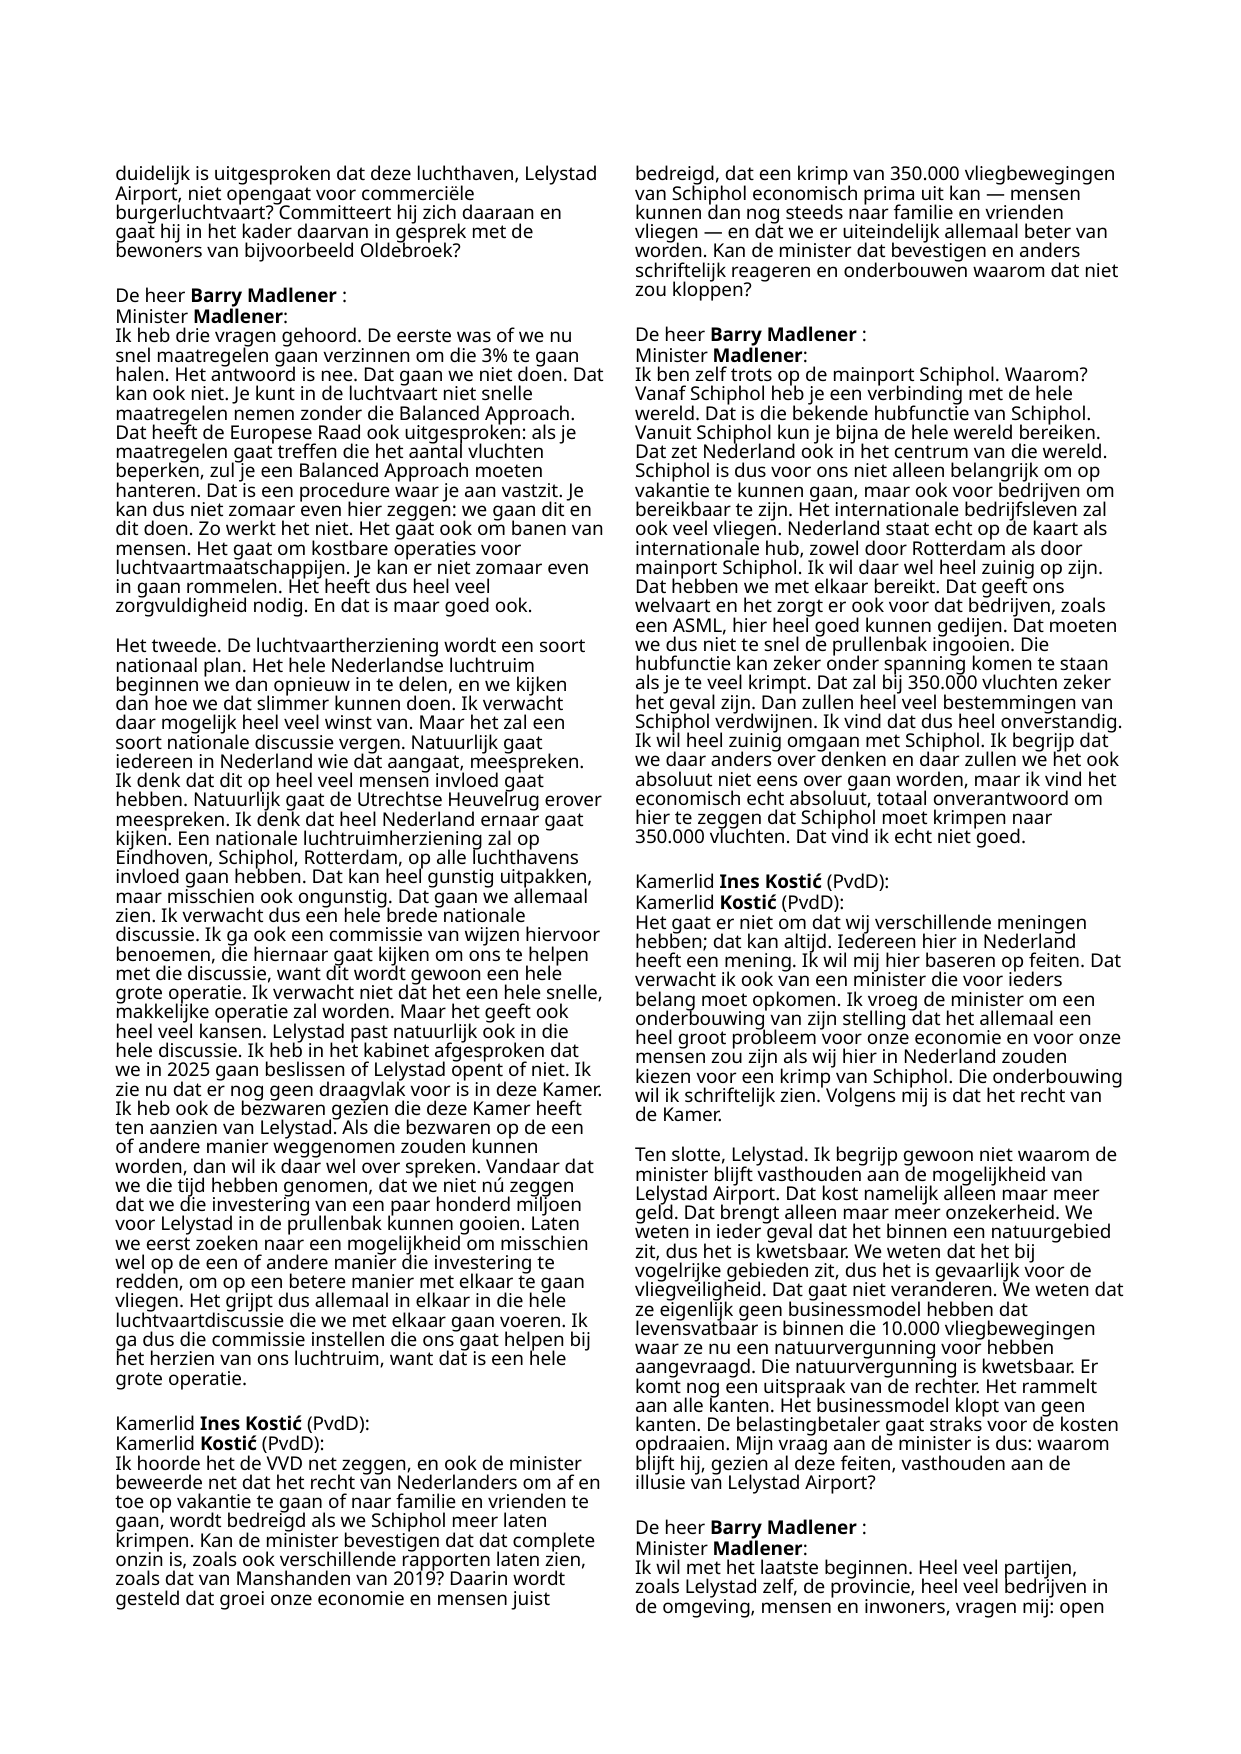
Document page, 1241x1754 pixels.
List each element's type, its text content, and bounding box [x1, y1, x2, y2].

text Kamerlid Ines Kostić (PvdD): [635, 869, 1125, 894]
text Kamerlid Kostić (PvdD): [635, 894, 1125, 914]
text Ten slotte, Lelystad. Ik begrijp gewoon niet waarom de minister blijft vasthouden aan de mogelijkheid van Lelystad Airport. Dat kost namelijk alleen maar meer geld. Dat brengt alleen maar meer onzekerheid. We weten in ieder geval dat het binnen een natuurgebied zit, dus het is kwetsbaar. We weten dat het bij vogelrijke gebieden zit, dus het is gevaarlijk voor de vliegveiligheid. Dat gaat niet veranderen. We weten dat ze eigenlijk geen businessmodel hebben dat levensvatbaar is binnen die 10.000 vliegbewegingen waar ze nu een natuurvergunning voor hebben aangevraagd. Die natuurvergunning is kwetsbaar. Er komt nog een uitspraak van de rechter. Het rammelt aan alle kanten. Het businessmodel klopt van geen kanten. De belastingbetaler gaat straks voor de kosten opdraaien. Mijn vraag aan de minister is dus: waarom blijft hij, gezien al deze feiten, vasthouden aan de illusie van Lelystad Airport? [635, 1146, 1125, 1493]
text Minister Madlener: [635, 347, 1125, 366]
text Kamerlid Ines Kostić (PvdD): [115, 1410, 605, 1435]
text Kamerlid Kostić (PvdD): [115, 1435, 605, 1455]
text De heer Barry Madlener : [635, 1514, 1125, 1540]
text Ik wil met het laatste beginnen. Heel veel partijen, zoals Lelystad zelf, de provincie, heel veel bedrijven in de omgeving, mensen en inwoners, vragen mij: open [635, 1559, 1125, 1617]
text Minister Madlener: [635, 1540, 1125, 1559]
text Het tweede. De luchtvaartherziening wordt een soort nationaal plan. Het hele Nederlandse luchtruim beginnen we dan opnieuw in te delen, en we kijken dan hoe we dat slimmer kunnen doen. Ik verwacht daar mogelijk heel veel winst van. Maar het zal een soort nationale discussie vergen. Natuurlijk gaat iedereen in Nederland wie dat aangaat, meespreken. Ik denk dat dit op heel veel mensen invloed gaat hebben. Natuurlijk gaat de Utrechtse Heuvelrug erover meespreken. Ik denk dat heel Nederland ernaar gaat kijken. Een nationale luchtruimherziening zal op Eindhoven, Schiphol, Rotterdam, op alle luchthavens invloed gaan hebben. Dat kan heel gunstig uitpakken, maar misschien ook ongunstig. Dat gaan we allemaal zien. Ik verwacht dus een hele brede nationale discussie. Ik ga ook een commissie van wijzen hiervoor benoemen, die hiernaar gaat kijken om ons te helpen met die discussie, want dit wordt gewoon een hele grote operatie. Ik verwacht niet dat het een hele snelle, makkelijke operatie zal worden. Maar het geeft ook heel veel kansen. Lelystad past natuurlijk ook in die hele discussie. Ik heb in het kabinet afgesproken dat we in 2025 gaan beslissen of Lelystad opent of niet. Ik zie nu dat er nog geen draagvlak voor is in deze Kamer. Ik heb ook de bezwaren gezien die deze Kamer heeft ten aanzien van Lelystad. Als die bezwaren op de een of andere manier weggenomen zouden kunnen worden, dan wil ik daar wel over spreken. Vandaar dat we die tijd hebben genomen, dat we niet nú zeggen dat we die investering van een paar honderd miljoen voor Lelystad in de prullenbak kunnen gooien. Laten we eerst zoeken naar een mogelijkheid om misschien wel op de een of andere manier die investering te redden, om op een betere manier met elkaar te gaan vliegen. Het grijpt dus allemaal in elkaar in die hele luchtvaartdiscussie die we met elkaar gaan voeren. Ik ga dus die commissie instellen die ons gaat helpen bij het herzien van ons luchtruim, want dat is een hele grote operatie. [115, 637, 605, 1389]
text Het gaat er niet om dat wij verschillende meningen hebben; dat kan altijd. Iedereen hier in Nederland heeft een mening. Ik wil mij hier baseren op feiten. Dat verwacht ik ook van een minister die voor ieders belang moet opkomen. Ik vroeg de minister om een onderbouwing van zijn stelling dat het allemaal een heel groot probleem voor onze economie en voor onze mensen zou zijn als wij hier in Nederland zouden kiezen voor een krimp van Schiphol. Die onderbouwing wil ik schriftelijk zien. Volgens mij is dat het recht van de Kamer. [635, 914, 1125, 1126]
text Ik ben zelf trots op de mainport Schiphol. Waarom? Vanaf Schiphol heb je een verbinding met de hele wereld. Dat is die bekende hubfunctie van Schiphol. Vanuit Schiphol kun je bijna de hele wereld bereiken. Dat zet Nederland ook in het centrum van die wereld. Schiphol is dus voor ons niet alleen belangrijk om op vakantie te kunnen gaan, maar ook voor bedrijven om bereikbaar te zijn. Het internationale bedrijfsleven zal ook veel vliegen. Nederland staat echt op de kaart als internationale hub, zowel door Rotterdam als door mainport Schiphol. Ik wil daar wel heel zuinig op zijn. Dat hebben we met elkaar bereikt. Dat geeft ons welvaart en het zorgt er ook voor dat bedrijven, zoals een ASML, hier heel goed kunnen gedijen. Dat moeten we dus niet te snel de prullenbak ingooien. Die hubfunctie kan zeker onder spanning komen te staan als je te veel krimpt. Dat zal bij 350.000 vluchten zeker het geval zijn. Dan zullen heel veel bestemmingen van Schiphol verdwijnen. Ik vind dat dus heel onverstandig. Ik wil heel zuinig omgaan met Schiphol. Ik begrijp dat we daar anders over denken en daar zullen we het ook absoluut niet eens over gaan worden, maar ik vind het economisch echt absoluut, totaal onverantwoord om hier te zeggen dat Schiphol moet krimpen naar 350.000 vluchten. Dat vind ik echt niet goed. [635, 366, 1125, 848]
text duidelijk is uitgesproken dat deze luchthaven, Lelystad Airport, niet opengaat voor commerciële burgerluchtvaart? Committeert hij zich daaraan en gaat hij in het kader daarvan in gesprek met de bewoners van bijvoorbeeld Oldebroek? [115, 165, 605, 262]
text bedreigd, dat een krimp van 350.000 vliegbewegingen van Schiphol economisch prima uit kan — mensen kunnen dan nog steeds naar familie en vrienden vliegen — en dat we er uiteindelijk allemaal beter van worden. Kan de minister dat bevestigen en anders schriftelijk reageren en onderbouwen waarom dat niet zou kloppen? [635, 165, 1125, 300]
text De heer Barry Madlener : [635, 321, 1125, 347]
text Minister Madlener: [115, 308, 605, 327]
text Ik heb drie vragen gehoord. De eerste was of we nu snel maatregelen gaan verzinnen om die 3% te gaan halen. Het antwoord is nee. Dat gaan we niet doen. Dat kan ook niet. Je kunt in de luchtvaart niet snelle maatregelen nemen zonder die Balanced Approach. Dat heeft de Europese Raad ook uitgesproken: als je maatregelen gaat treffen die het aantal vluchten beperken, zul je een Balanced Approach moeten hanteren. Dat is een procedure waar je aan vastzit. Je kan dus niet zomaar even hier zeggen: we gaan dit en dit doen. Zo werkt het niet. Het gaat ook om banen van mensen. Het gaat om kostbare operaties voor luchtvaartmaatschappijen. Je kan er niet zomaar even in gaan rommelen. Het heeft dus heel veel zorgvuldigheid nodig. En dat is maar goed ook. [115, 327, 605, 617]
text Ik hoorde het de VVD net zeggen, en ook de minister beweerde net dat het recht van Nederlanders om af en toe op vakantie te gaan of naar familie en vrienden te gaan, wordt bedreigd als we Schiphol meer laten krimpen. Kan de minister bevestigen dat dat complete onzin is, zoals ook verschillende rapporten laten zien, zoals dat van Manshanden van 2019? Daarin wordt gesteld dat groei onze economie en mensen juist [115, 1455, 605, 1609]
text De heer Barry Madlener : [115, 282, 605, 308]
